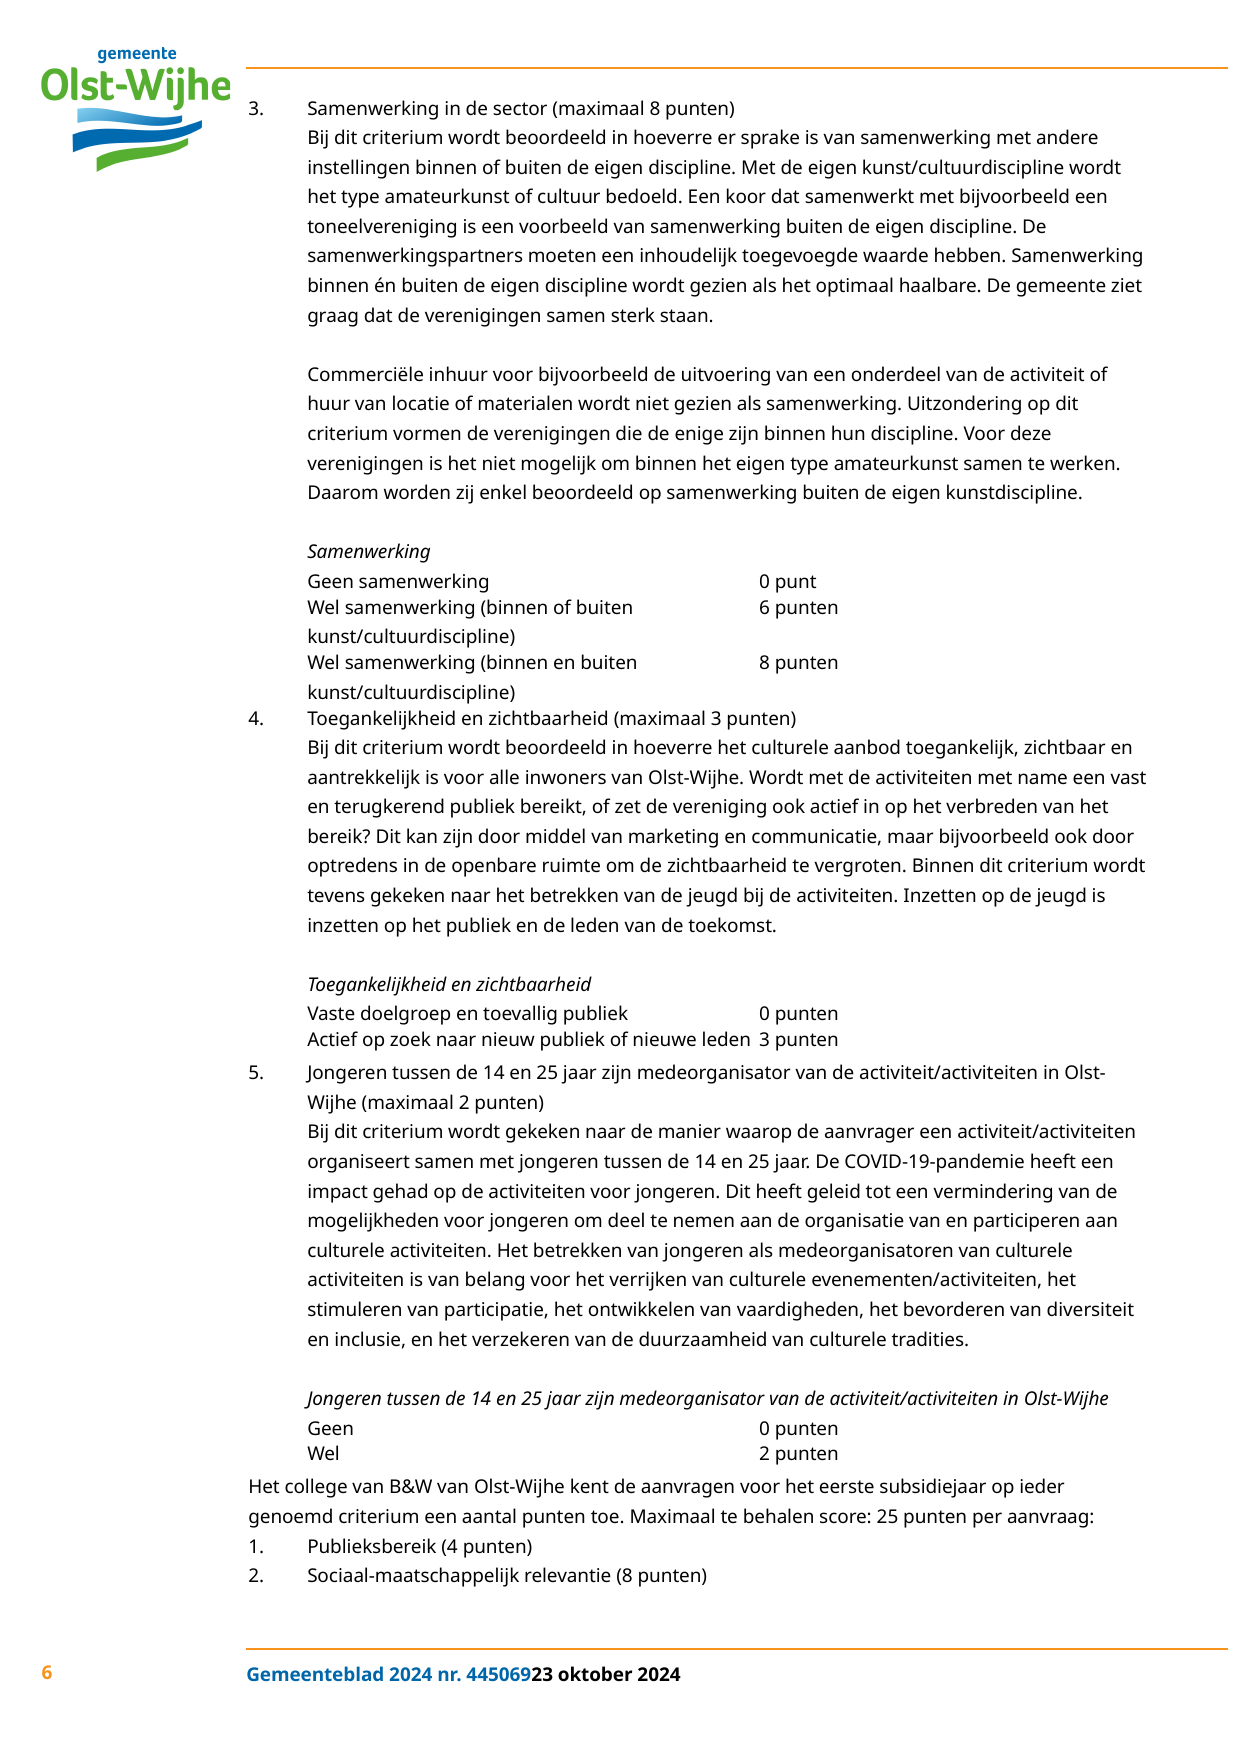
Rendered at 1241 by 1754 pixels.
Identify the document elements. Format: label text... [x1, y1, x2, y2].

table_cell Wel [307, 1440, 759, 1466]
list Jongeren tussen de 14 en 25 jaar zijn medeorganisator van de activiteit/activiteiten in Olst-Wijhe (maximaal 2 punten) [248, 1059, 1152, 1115]
list Bij dit criterium wordt gekeken naar de manier waarop de aanvrager een activiteit/activiteiten organiseert samen met jongeren tussen de 14 en 25 jaar. De COVID-19-pandemie heeft een impact gehad op de activiteiten voor jongeren. Dit heeft geleid tot een vermindering van de mogelijkheden voor jongeren om deel te nemen aan de organisatie van en participeren aan culturele activiteiten. Het betrekken van jongeren als medeorganisatoren van culturele activiteiten is van belang voor het verrijken van culturele evenementen/activiteiten, het stimuleren van participatie, het ontwikkelen van vaardigheden, het bevorderen van diversiteit en inclusie, en het verzekeren van de duurzaamheid van culturele tradities. [248, 1119, 1152, 1352]
picture [41, 47, 231, 172]
table_cell Actief op zoek naar nieuw publiek of nieuwe leden [307, 1026, 759, 1052]
table_cell Wel samenwerking (binnen of buiten kunst/cultuurdiscipline) [307, 594, 759, 649]
list Toegankelijkheid en zichtbaarheid [248, 971, 1152, 997]
table_cell 2 punten [759, 1440, 1211, 1466]
list Jongeren tussen de 14 en 25 jaar zijn medeorganisator van de activiteit/activiteiten in Olst-Wijhe [248, 1385, 1152, 1411]
table_cell 6 punten [759, 594, 1211, 649]
list Bij dit criterium wordt beoordeeld in hoeverre er sprake is van samenwerking met andere instellingen binnen of buiten de eigen discipline. Met de eigen kunst/cultuurdiscipline wordt het type amateurkunst of cultuur bedoeld. Een koor dat samenwerkt met bijvoorbeeld een toneelvereniging is een voorbeeld van samenwerking buiten de eigen discipline. De samenwerkingspartners moeten een inhoudelijk toegevoegde waarde hebben. Samenwerking binnen én buiten de eigen discipline wordt gezien als het optimaal haalbare. De gemeente ziet graag dat de verenigingen samen sterk staan. [248, 124, 1152, 328]
table_header Vaste doelgroep en toevallig publiek [307, 1001, 759, 1026]
table_header Geen samenwerking [307, 568, 759, 594]
list Publieksbereik (4 punten) [248, 1533, 1152, 1558]
table_header 0 punten [759, 1415, 1211, 1440]
table_cell Wel samenwerking (binnen en buiten kunst/cultuurdiscipline) [307, 649, 759, 704]
table_header 0 punten [759, 1001, 1211, 1026]
list Bij dit criterium wordt beoordeeld in hoeverre het culturele aanbod toegankelijk, zichtbaar en aantrekkelijk is voor alle inwoners van Olst-Wijhe. Wordt met de activiteiten met name een vast en terugkerend publiek bereikt, of zet de vereniging ook actief in op het verbreden van het bereik? Dit kan zijn door middel van marketing en communicatie, maar bijvoorbeeld ook door optredens in de openbare ruimte om de zichtbaarheid te vergroten. Binnen dit criterium wordt tevens gekeken naar het betrekken van de jeugd bij de activiteiten. Inzetten op de jeugd is inzetten op het publiek en de leden van de toekomst. [248, 734, 1152, 937]
table_header 0 punt [759, 568, 1211, 594]
table_header Geen [307, 1415, 759, 1440]
list Sociaal-maatschappelijk relevantie (8 punten) [248, 1562, 1152, 1588]
list Samenwerking [248, 538, 1152, 564]
list Commerciële inhuur voor bijvoorbeeld de uitvoering van een onderdeel van de activiteit of huur van locatie of materialen wordt niet gezien als samenwerking. Uitzondering op dit criterium vormen de verenigingen die de enige zijn binnen hun discipline. Voor deze verenigingen is het niet mogelijk om binnen het eigen type amateurkunst samen te werken. Daarom worden zij enkel beoordeeld op samenwerking buiten de eigen kunstdiscipline. [248, 361, 1152, 505]
list Samenwerking in de sector (maximaal 8 punten) [248, 95, 1152, 121]
text Het college van B&W van Olst-Wijhe kent de aanvragen voor het eerste subsidiejaar op ieder genoemd criterium een aantal punten toe. Maximaal te behalen score: 25 punten per aanvraag: [248, 1474, 1152, 1529]
list Toegankelijkheid en zichtbaarheid (maximaal 3 punten) [248, 705, 1152, 730]
table_cell 3 punten [759, 1026, 1211, 1052]
table_cell 8 punten [759, 649, 1211, 704]
